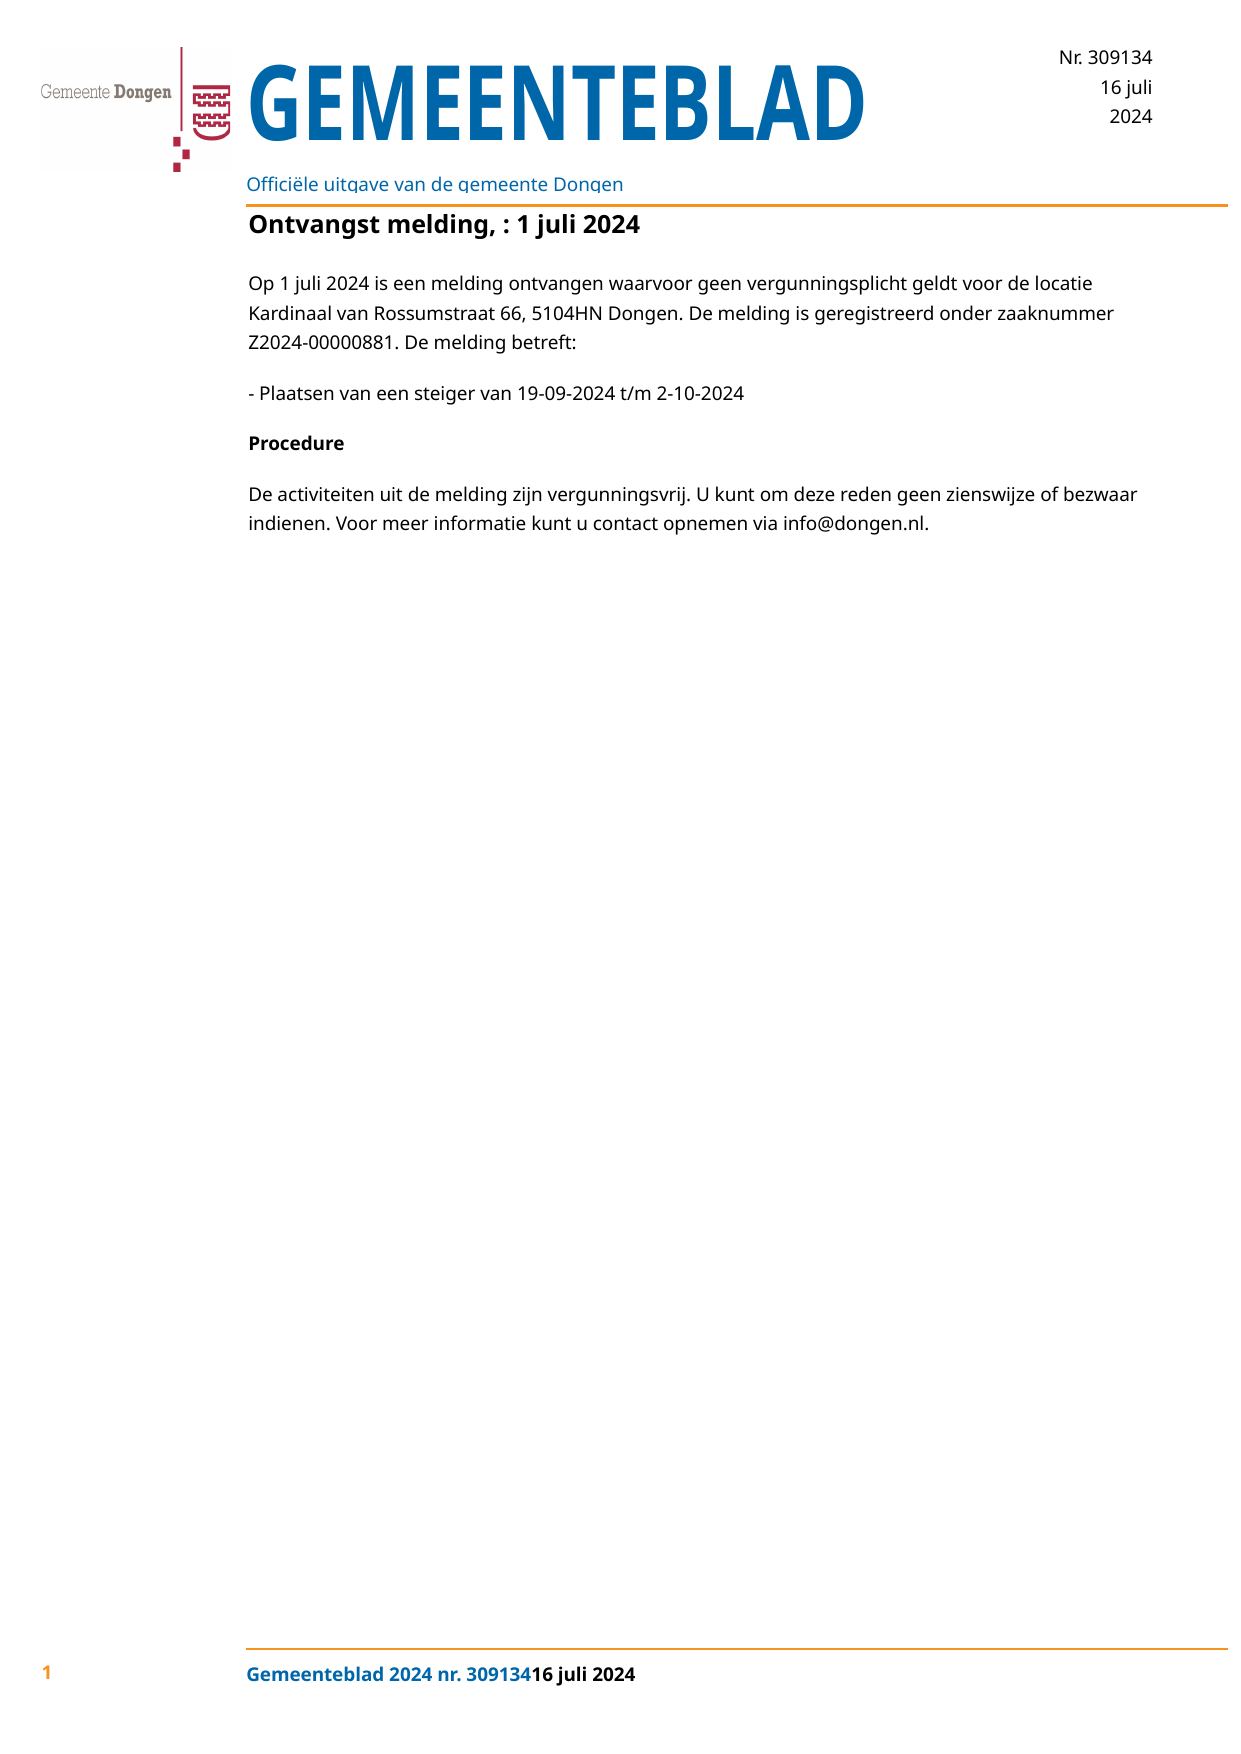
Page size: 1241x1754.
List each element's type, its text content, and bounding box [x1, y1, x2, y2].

text Ontvangst melding, : 1 juli 2024 [248, 207, 1152, 241]
picture [41, 47, 231, 172]
text Procedure [248, 430, 1152, 456]
text - Plaatsen van een steiger van 19-09-2024 t/m 2-10-2024 [248, 380, 1152, 406]
text Op 1 juli 2024 is een melding ontvangen waarvoor geen vergunningsplicht geldt voor de locatie Kardinaal van Rossumstraat 66, 5104HN Dongen. De melding is geregistreerd onder zaaknummer Z2024-00000881. De melding betreft: [248, 270, 1152, 355]
text De activiteiten uit de melding zijn vergunningsvrij. U kunt om deze reden geen zienswijze of bezwaar indienen. Voor meer informatie kunt u contact opnemen via info@dongen.nl. [248, 481, 1152, 536]
